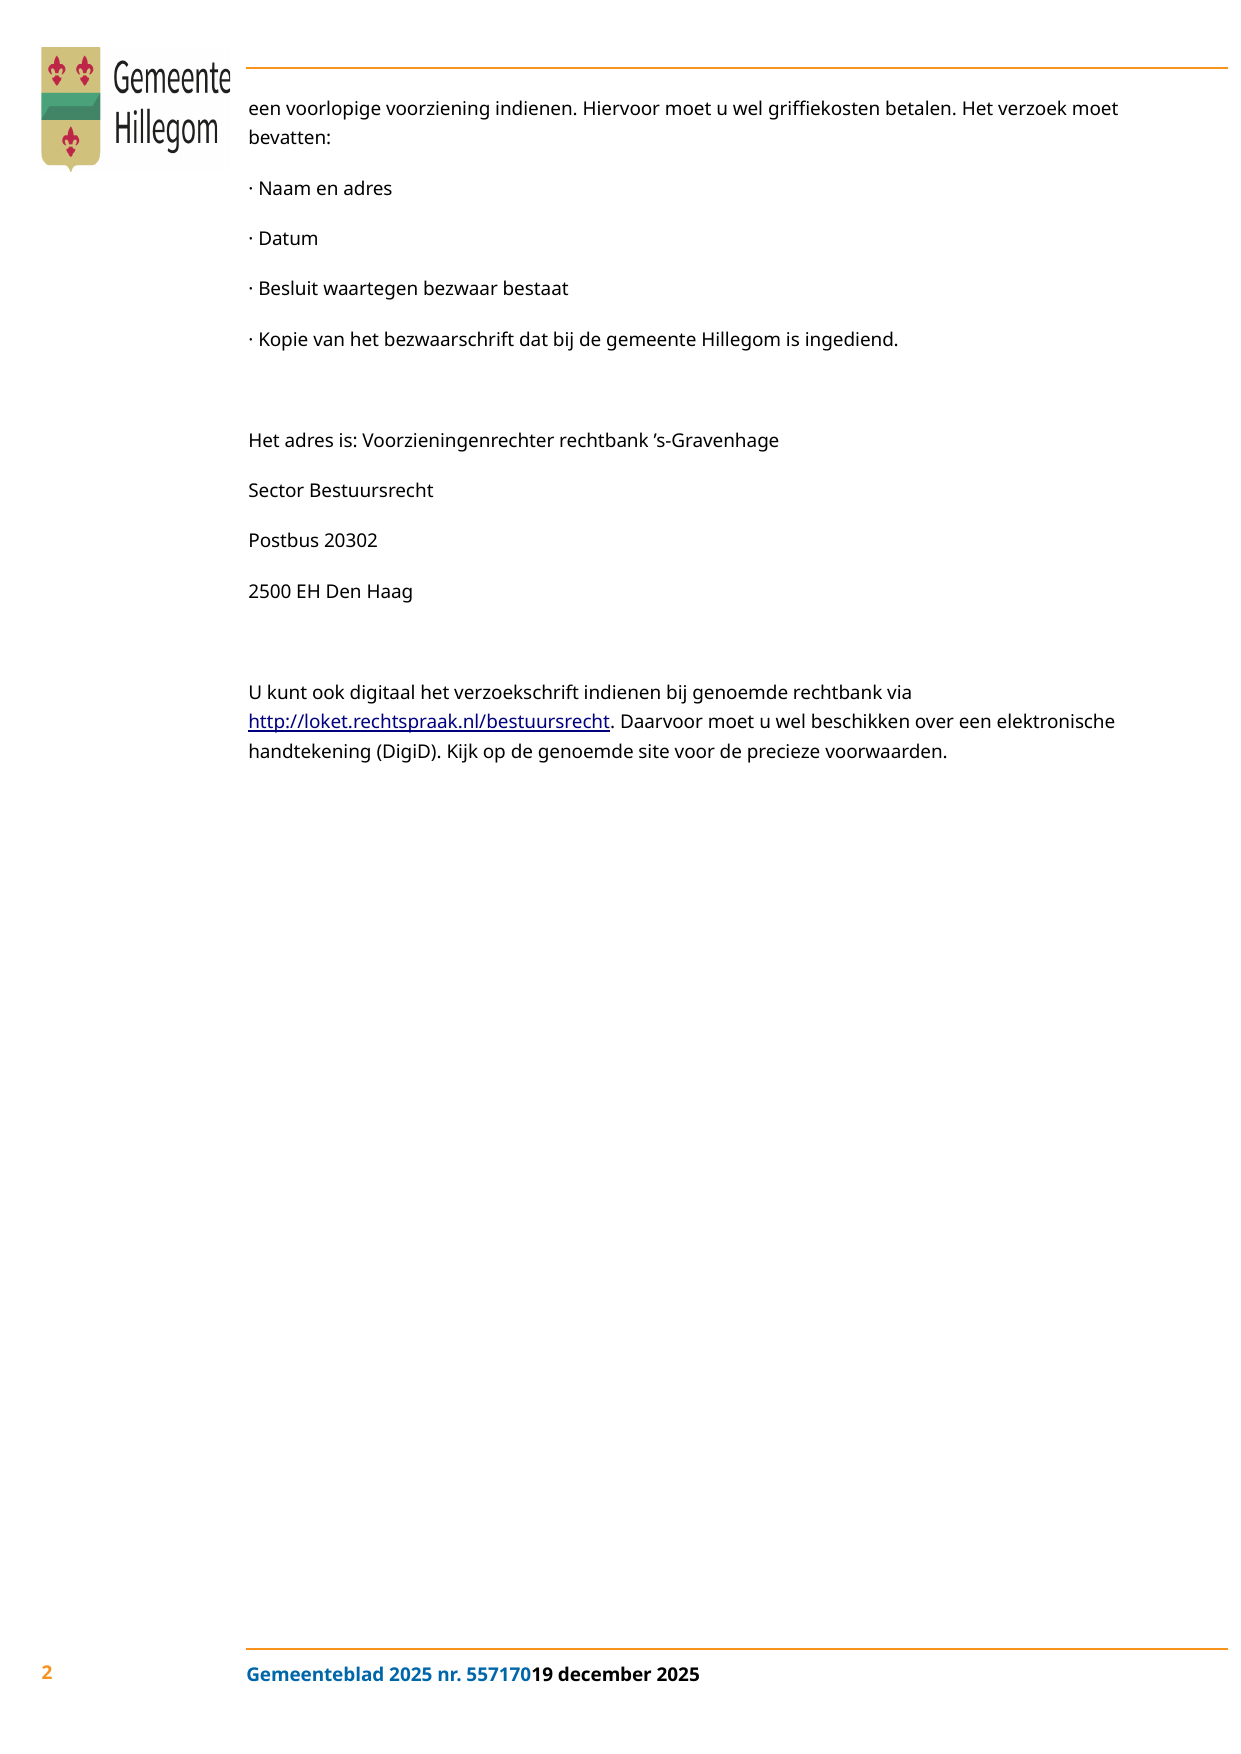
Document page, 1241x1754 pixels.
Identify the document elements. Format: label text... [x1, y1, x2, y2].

text Sector Bestuursrecht [248, 477, 1152, 503]
text · Datum [248, 225, 1152, 251]
text U kunt ook digitaal het verzoekschrift indienen bij genoemde rechtbank via http://loket.rechtspraak.nl/bestuursrecht. Daarvoor moet u wel beschikken over een elektronische handtekening (DigiD). Kijk op de genoemde site voor de precieze voorwaarden. [248, 679, 1152, 764]
text · Naam en adres [248, 175, 1152, 201]
text · Besluit waartegen bezwaar bestaat [248, 276, 1152, 301]
text 2500 EH Den Haag [248, 578, 1152, 604]
text een voorlopige voorziening indienen. Hiervoor moet u wel griffiekosten betalen. Het verzoek moet bevatten: [248, 95, 1152, 150]
picture [41, 47, 231, 172]
text Postbus 20302 [248, 528, 1152, 553]
text Het adres is: Voorzieningenrechter rechtbank ’s-Gravenhage [248, 427, 1152, 453]
text · Kopie van het bezwaarschrift dat bij de gemeente Hillegom is ingediend. [248, 326, 1152, 352]
